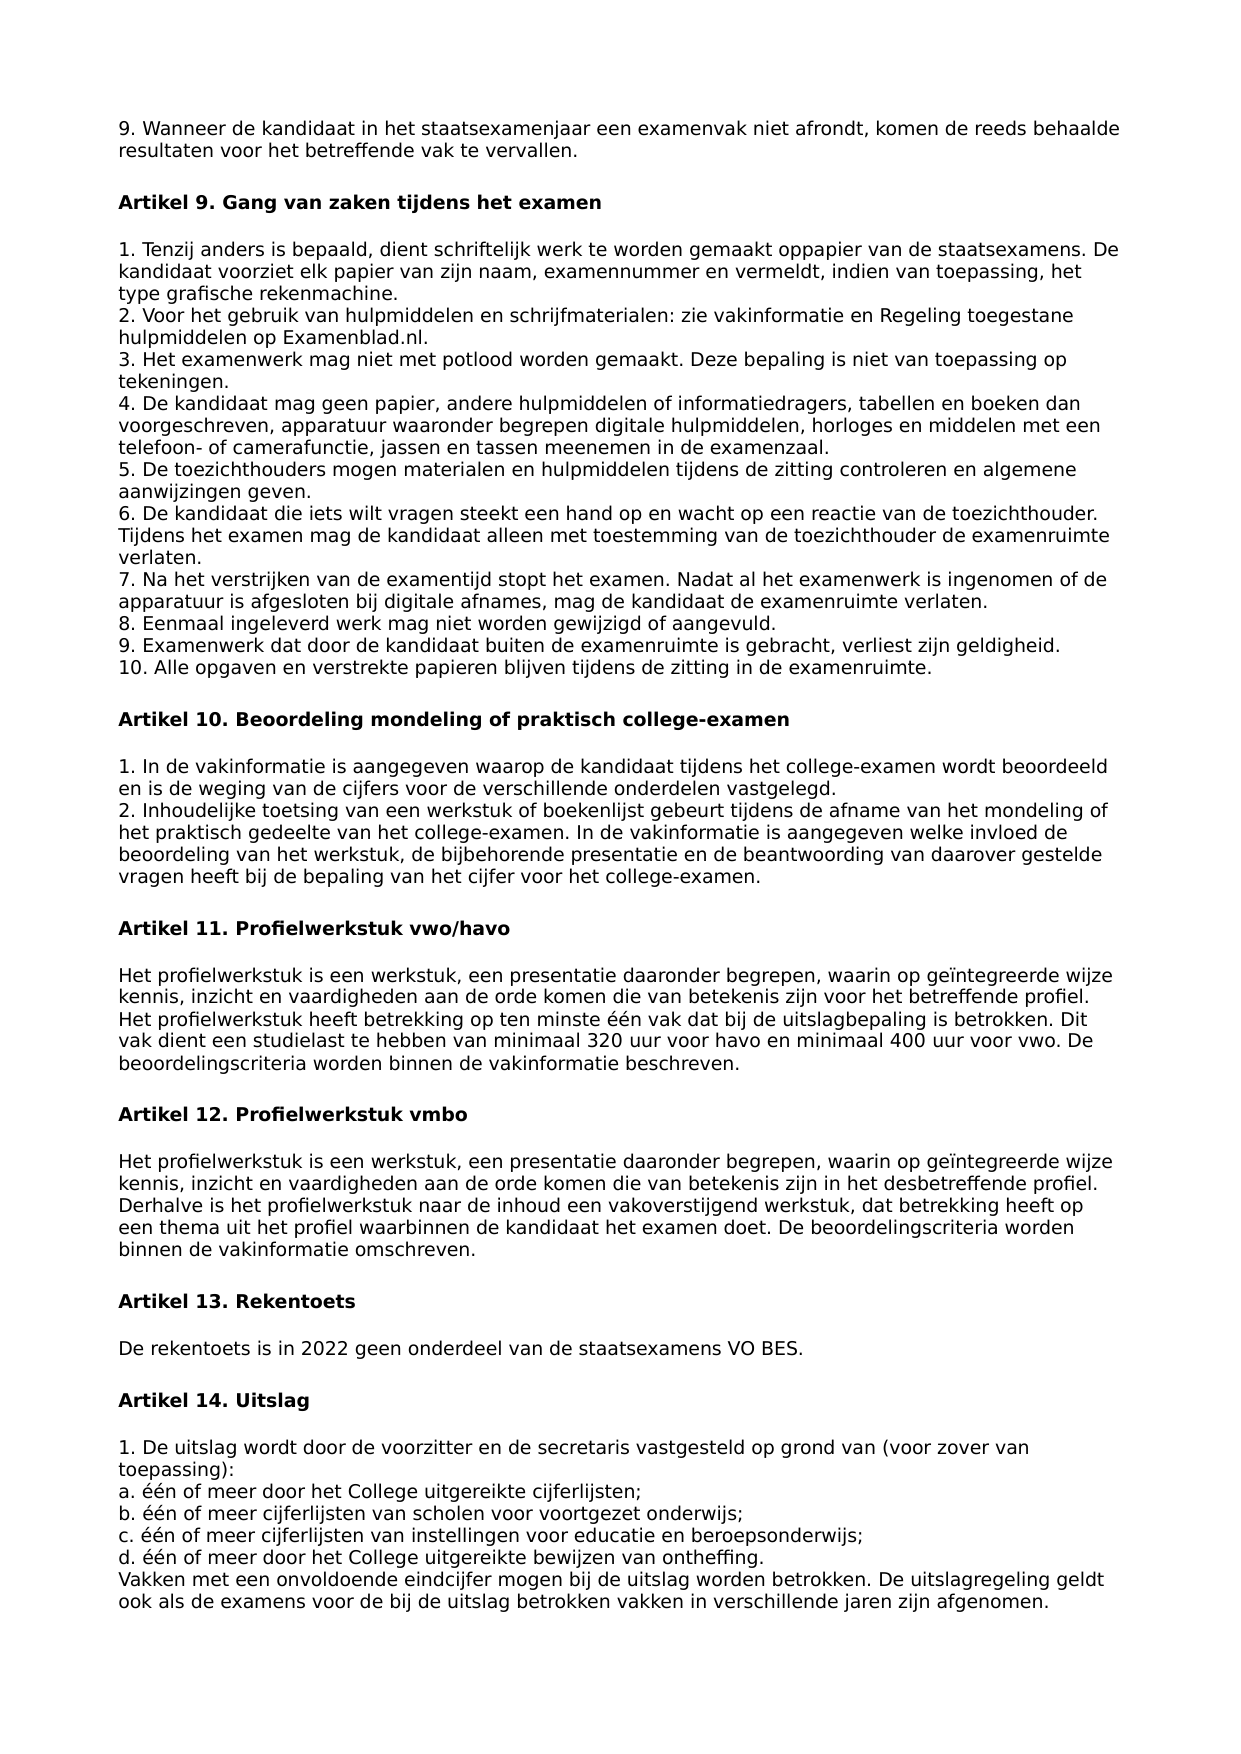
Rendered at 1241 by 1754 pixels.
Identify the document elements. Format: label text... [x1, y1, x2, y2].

subtitle Artikel 13. Rekentoets [118, 1291, 1122, 1313]
text 1. De uitslag wordt door de voorzitter en de secretaris vastgesteld op grond van (voor zover van toepassing): [118, 1437, 1122, 1481]
text a. één of meer door het College uitgereikte cijferlijsten; [118, 1481, 1122, 1503]
text 3. Het examenwerk mag niet met potlood worden gemaakt. Deze bepaling is niet van toepassing op tekeningen. [118, 349, 1122, 393]
text c. één of meer cijferlijsten van instellingen voor educatie en beroepsonderwijs; [118, 1525, 1122, 1547]
text 8. Eenmaal ingeleverd werk mag niet worden gewijzigd of aangevuld. [118, 613, 1122, 635]
text De rekentoets is in 2022 geen onderdeel van de staatsexamens VO BES. [118, 1338, 1122, 1360]
text 10. Alle opgaven en verstrekte papieren blijven tijdens de zitting in de examenruimte. [118, 657, 1122, 679]
text Vakken met een onvoldoende eindcijfer mogen bij de uitslag worden betrokken. De uitslagregeling geldt ook als de examens voor de bij de uitslag betrokken vakken in verschillende jaren zijn afgenomen. [118, 1569, 1122, 1613]
text 9. Wanneer de kandidaat in het staatsexamenjaar een examenvak niet afrondt, komen de reeds behaalde resultaten voor het betreffende vak te vervallen. [118, 118, 1122, 162]
text d. één of meer door het College uitgereikte bewijzen van ontheffing. [118, 1547, 1122, 1569]
text 4. De kandidaat mag geen papier, andere hulpmiddelen of informatiedragers, tabellen en boeken dan voorgeschreven, apparatuur waaronder begrepen digitale hulpmiddelen, horloges en middelen met een telefoon- of camerafunctie, jassen en tassen meenemen in de examenzaal. [118, 393, 1122, 459]
subtitle Artikel 14. Uitslag [118, 1390, 1122, 1412]
text Het profielwerkstuk is een werkstuk, een presentatie daaronder begrepen, waarin op geïntegreerde wijze kennis, inzicht en vaardigheden aan de orde komen die van betekenis zijn in het desbetreffende profiel. Derhalve is het profielwerkstuk naar de inhoud een vakoverstijgend werkstuk, dat betrekking heeft op een thema uit het profiel waarbinnen de kandidaat het examen doet. De beoordelingscriteria worden binnen de vakinformatie omschreven. [118, 1151, 1122, 1261]
text 2. Inhoudelijke toetsing van een werkstuk of boekenlijst gebeurt tijdens de afname van het mondeling of het praktisch gedeelte van het college-examen. In de vakinformatie is aangegeven welke invloed de beoordeling van het werkstuk, de bijbehorende presentatie en de beantwoording van daarover gestelde vragen heeft bij de bepaling van het cijfer voor het college-examen. [118, 799, 1122, 887]
subtitle Artikel 9. Gang van zaken tijdens het examen [118, 192, 1122, 214]
text b. één of meer cijferlijsten van scholen voor voortgezet onderwijs; [118, 1503, 1122, 1525]
subtitle Artikel 12. Profielwerkstuk vmbo [118, 1104, 1122, 1126]
text 7. Na het verstrijken van de examentijd stopt het examen. Nadat al het examenwerk is ingenomen of de apparatuur is afgesloten bij digitale afnames, mag de kandidaat de examenruimte verlaten. [118, 569, 1122, 613]
text 9. Examenwerk dat door de kandidaat buiten de examenruimte is gebracht, verliest zijn geldigheid. [118, 635, 1122, 657]
text 5. De toezichthouders mogen materialen en hulpmiddelen tijdens de zitting controleren en algemene aanwijzingen geven. [118, 459, 1122, 503]
subtitle Artikel 10. Beoordeling mondeling of praktisch college-examen [118, 709, 1122, 731]
subtitle Artikel 11. Profielwerkstuk vwo/havo [118, 917, 1122, 939]
text 2. Voor het gebruik van hulpmiddelen en schrijfmaterialen: zie vakinformatie en Regeling toegestane hulpmiddelen op Examenblad.nl. [118, 305, 1122, 349]
text 1. In de vakinformatie is aangegeven waarop de kandidaat tijdens het college-examen wordt beoordeeld en is de weging van de cijfers voor de verschillende onderdelen vastgelegd. [118, 756, 1122, 799]
text 1. Tenzij anders is bepaald, dient schriftelijk werk te worden gemaakt oppapier van de staatsexamens. De kandidaat voorziet elk papier van zijn naam, examennummer en vermeldt, indien van toepassing, het type grafische rekenmachine. [118, 239, 1122, 305]
text 6. De kandidaat die iets wilt vragen steekt een hand op en wacht op een reactie van de toezichthouder. Tijdens het examen mag de kandidaat alleen met toestemming van de toezichthouder de examenruimte verlaten. [118, 503, 1122, 569]
text Het profielwerkstuk is een werkstuk, een presentatie daaronder begrepen, waarin op geïntegreerde wijze kennis, inzicht en vaardigheden aan de orde komen die van betekenis zijn voor het betreffende profiel. Het profielwerkstuk heeft betrekking op ten minste één vak dat bij de uitslagbepaling is betrokken. Dit vak dient een studielast te hebben van minimaal 320 uur voor havo en minimaal 400 uur voor vwo. De beoordelingscriteria worden binnen de vakinformatie beschreven. [118, 964, 1122, 1074]
